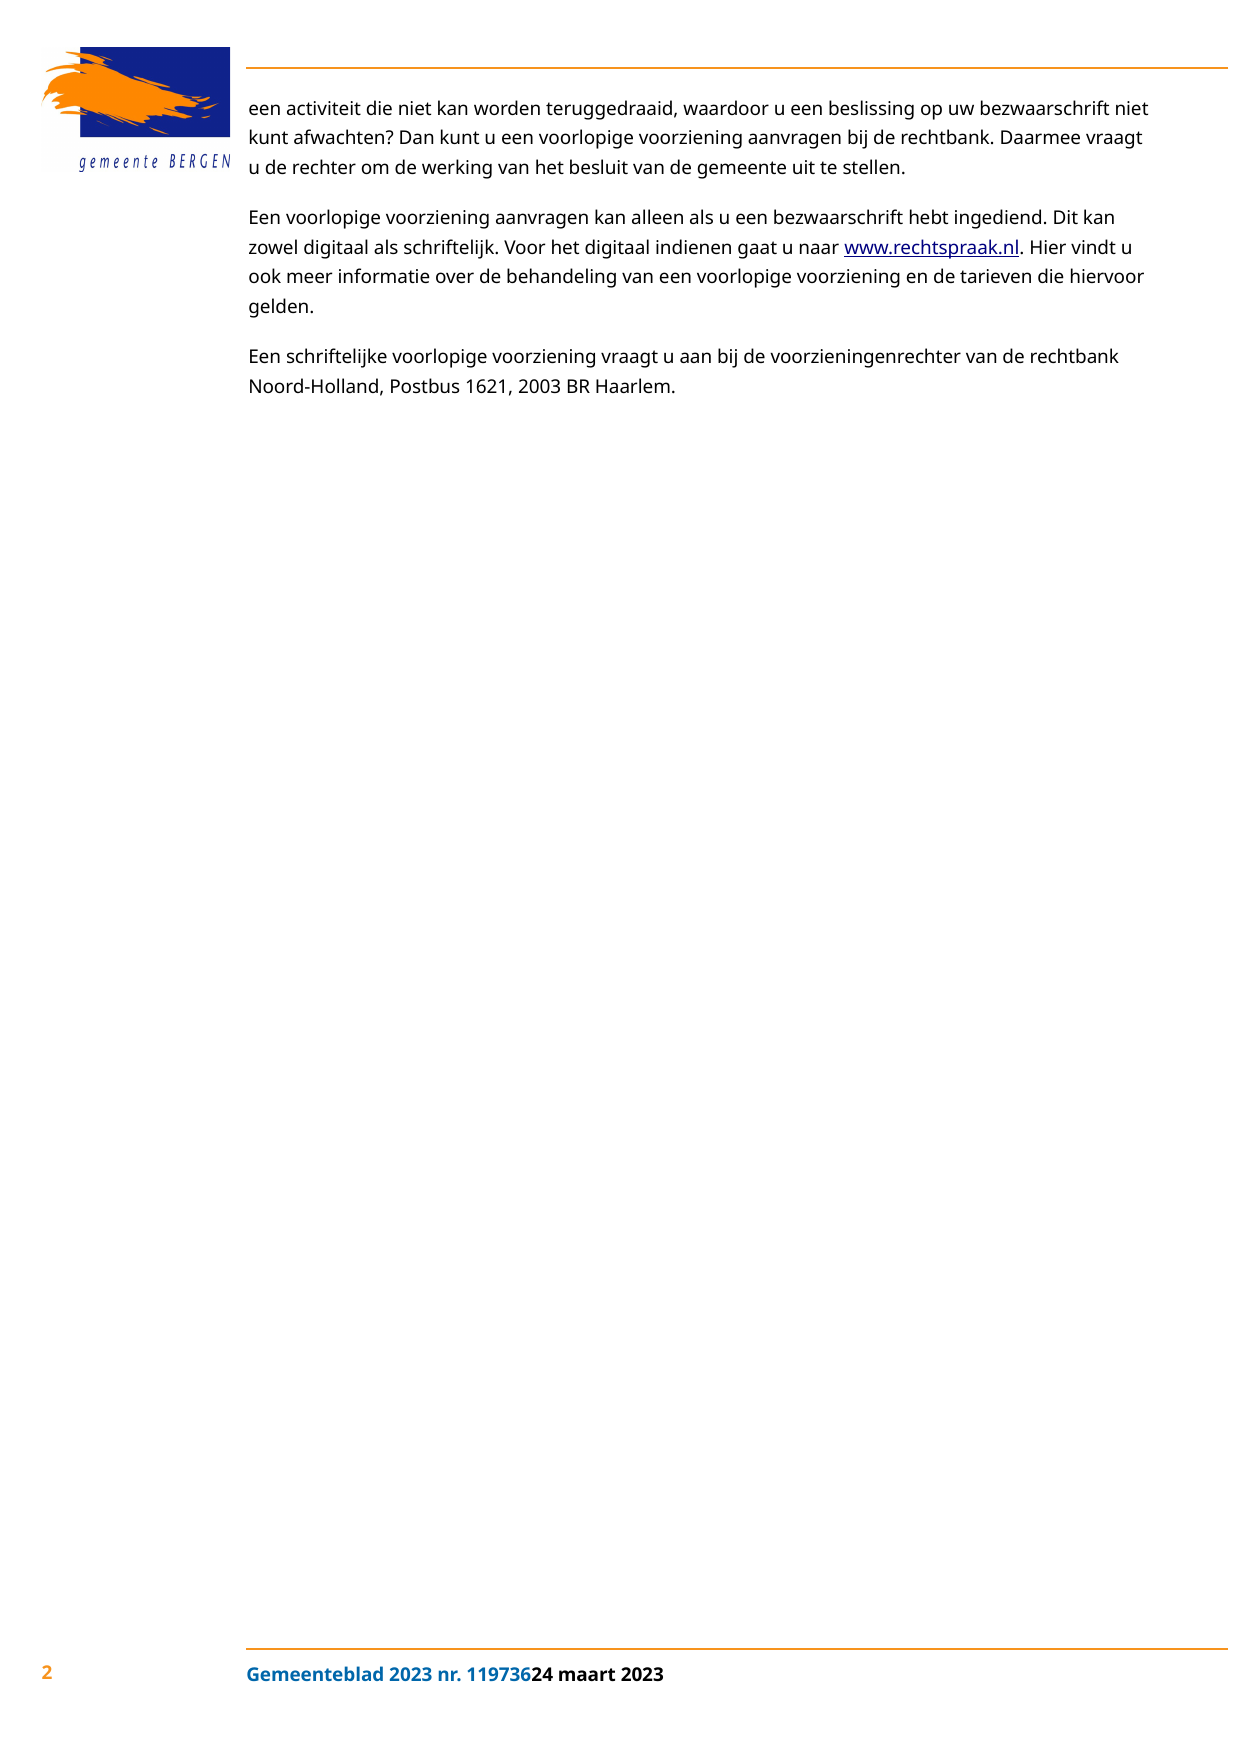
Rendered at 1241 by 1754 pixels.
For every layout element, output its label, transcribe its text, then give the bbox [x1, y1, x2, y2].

text Een schriftelijke voorlopige voorziening vraagt u aan bij de voorzieningenrechter van de rechtbank Noord-Holland, Postbus 1621, 2003 BR Haarlem. [248, 343, 1152, 399]
picture [41, 47, 231, 172]
text Een voorlopige voorziening aanvragen kan alleen als u een bezwaarschrift hebt ingediend. Dit kan zowel digitaal als schriftelijk. Voor het digitaal indienen gaat u naar www.rechtspraak.nl. Hier vindt u ook meer informatie over de behandeling van een voorlopige voorziening en de tarieven die hiervoor gelden. [248, 204, 1152, 319]
text een activiteit die niet kan worden teruggedraaid, waardoor u een beslissing op uw bezwaarschrift niet kunt afwachten? Dan kunt u een voorlopige voorziening aanvragen bij de rechtbank. Daarmee vraagt u de rechter om de werking van het besluit van de gemeente uit te stellen. [248, 95, 1152, 180]
